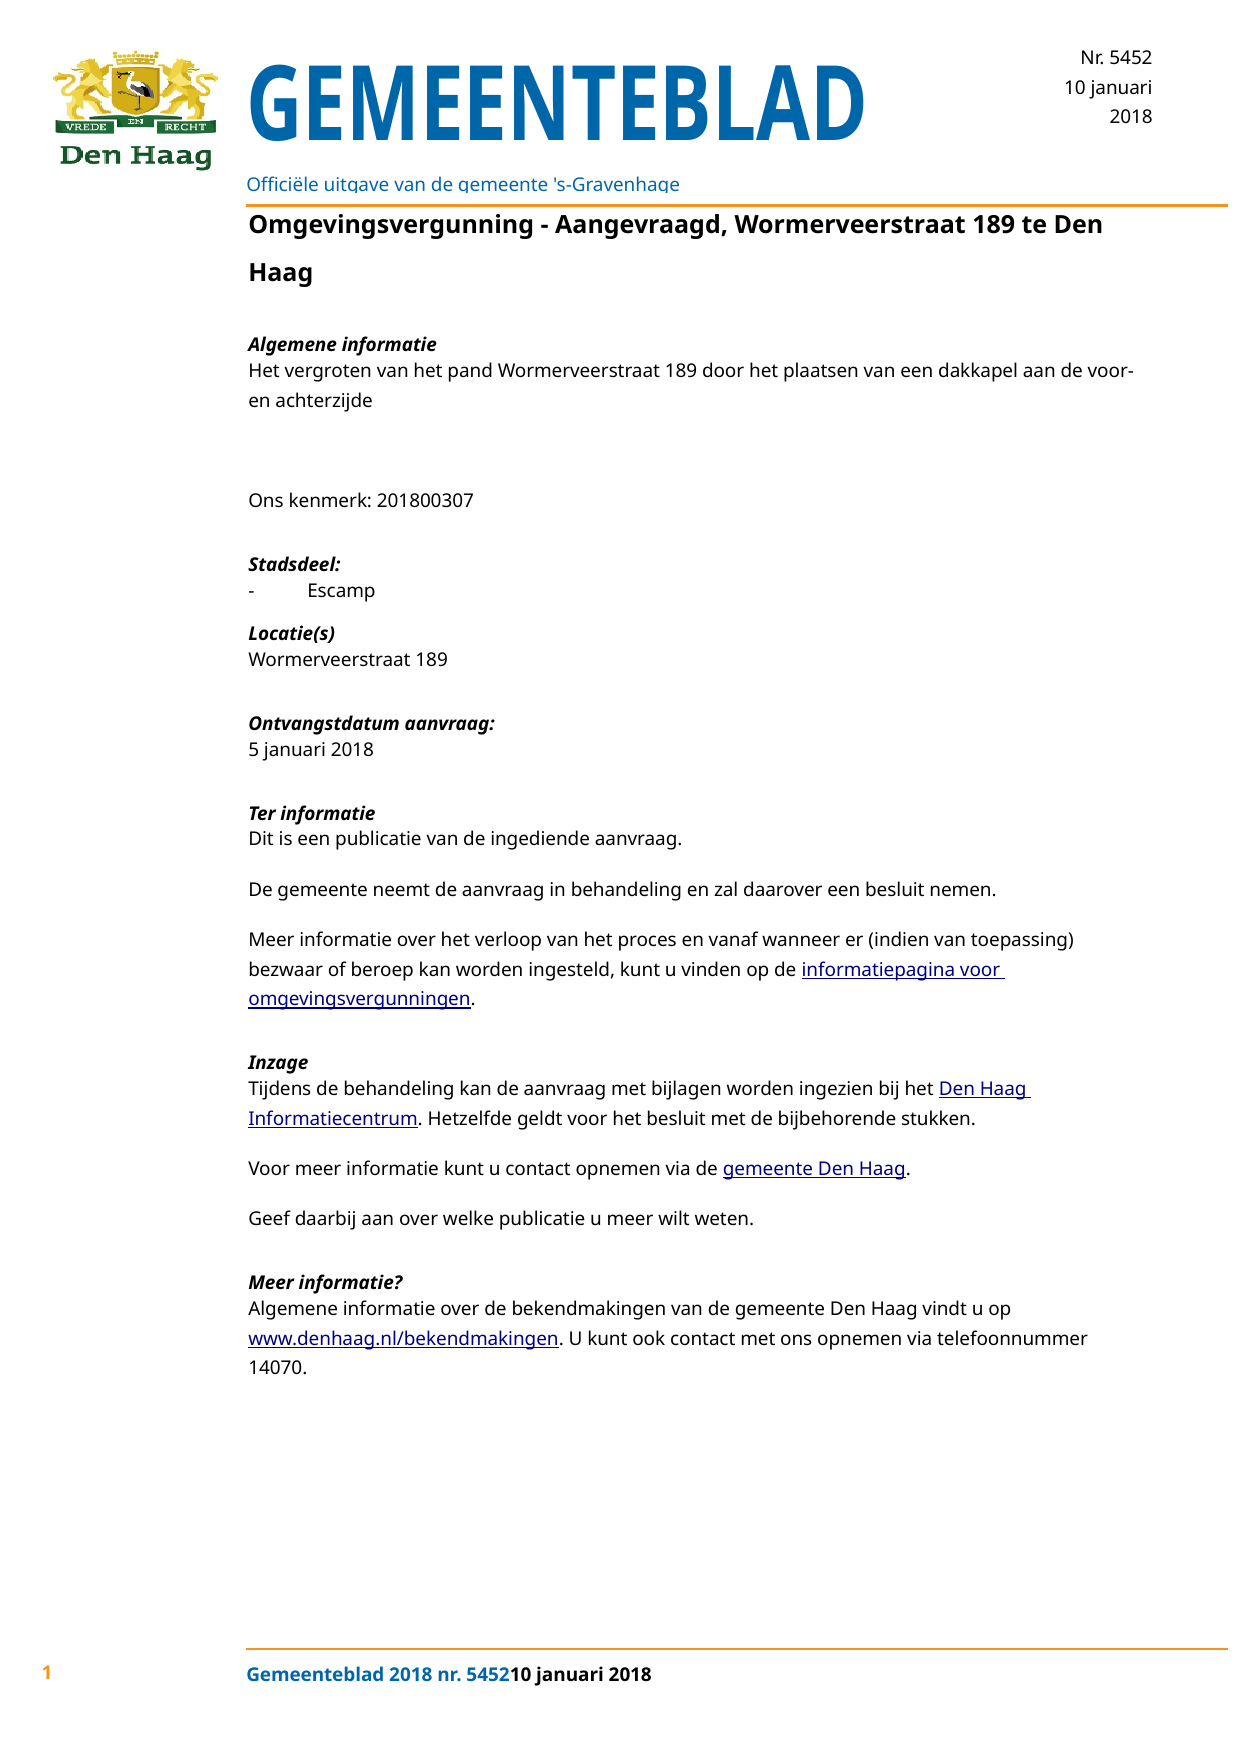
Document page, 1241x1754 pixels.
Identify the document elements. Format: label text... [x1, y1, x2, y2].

text Wormerveerstraat 189 [248, 646, 1152, 672]
text Voor meer informatie kunt u contact opnemen via de gemeente Den Haag. [248, 1155, 1152, 1181]
list Escamp [248, 577, 1152, 603]
text Algemene informatie over de bekendmakingen van de gemeente Den Haag vindt u op www.denhaag.nl/bekendmakingen. U kunt ook contact met ons opnemen via telefoonnummer 14070. [248, 1295, 1152, 1380]
text 5 januari 2018 [248, 736, 1152, 762]
picture [41, 47, 231, 172]
text Locatie(s) [248, 620, 1152, 646]
text Algemene informatie [248, 331, 1152, 357]
text Het vergroten van het pand Wormerveerstraat 189 door het plaatsen van een dakkapel aan de voor- en achterzijde [248, 357, 1152, 412]
text Dit is een publicatie van de ingediende aanvraag. [248, 826, 1152, 851]
text Meer informatie? [248, 1269, 1152, 1295]
text Tijdens de behandeling kan de aanvraag met bijlagen worden ingezien bij het Den Haag Informatiecentrum. Hetzelfde geldt voor het besluit met de bijbehorende stukken. [248, 1075, 1152, 1131]
text Ontvangstdatum aanvraag: [248, 710, 1152, 736]
text Omgevingsvergunning - Aangevraagd, Wormerveerstraat 189 te Den Haag [248, 207, 1152, 288]
text Stadsdeel: [248, 552, 1152, 577]
text Ter informatie [248, 800, 1152, 826]
text Inzage [248, 1049, 1152, 1075]
text Meer informatie over het verloop van het proces en vanaf wanneer er (indien van toepassing) bezwaar of beroep kan worden ingesteld, kunt u vinden op de informatiepagina voor omgevingsvergunningen. [248, 926, 1152, 1011]
text De gemeente neemt de aanvraag in behandeling en zal daarover een besluit nemen. [248, 876, 1152, 902]
text Geef daarbij aan over welke publicatie u meer wilt weten. [248, 1206, 1152, 1231]
text Ons kenmerk: 201800307 [248, 488, 1152, 513]
